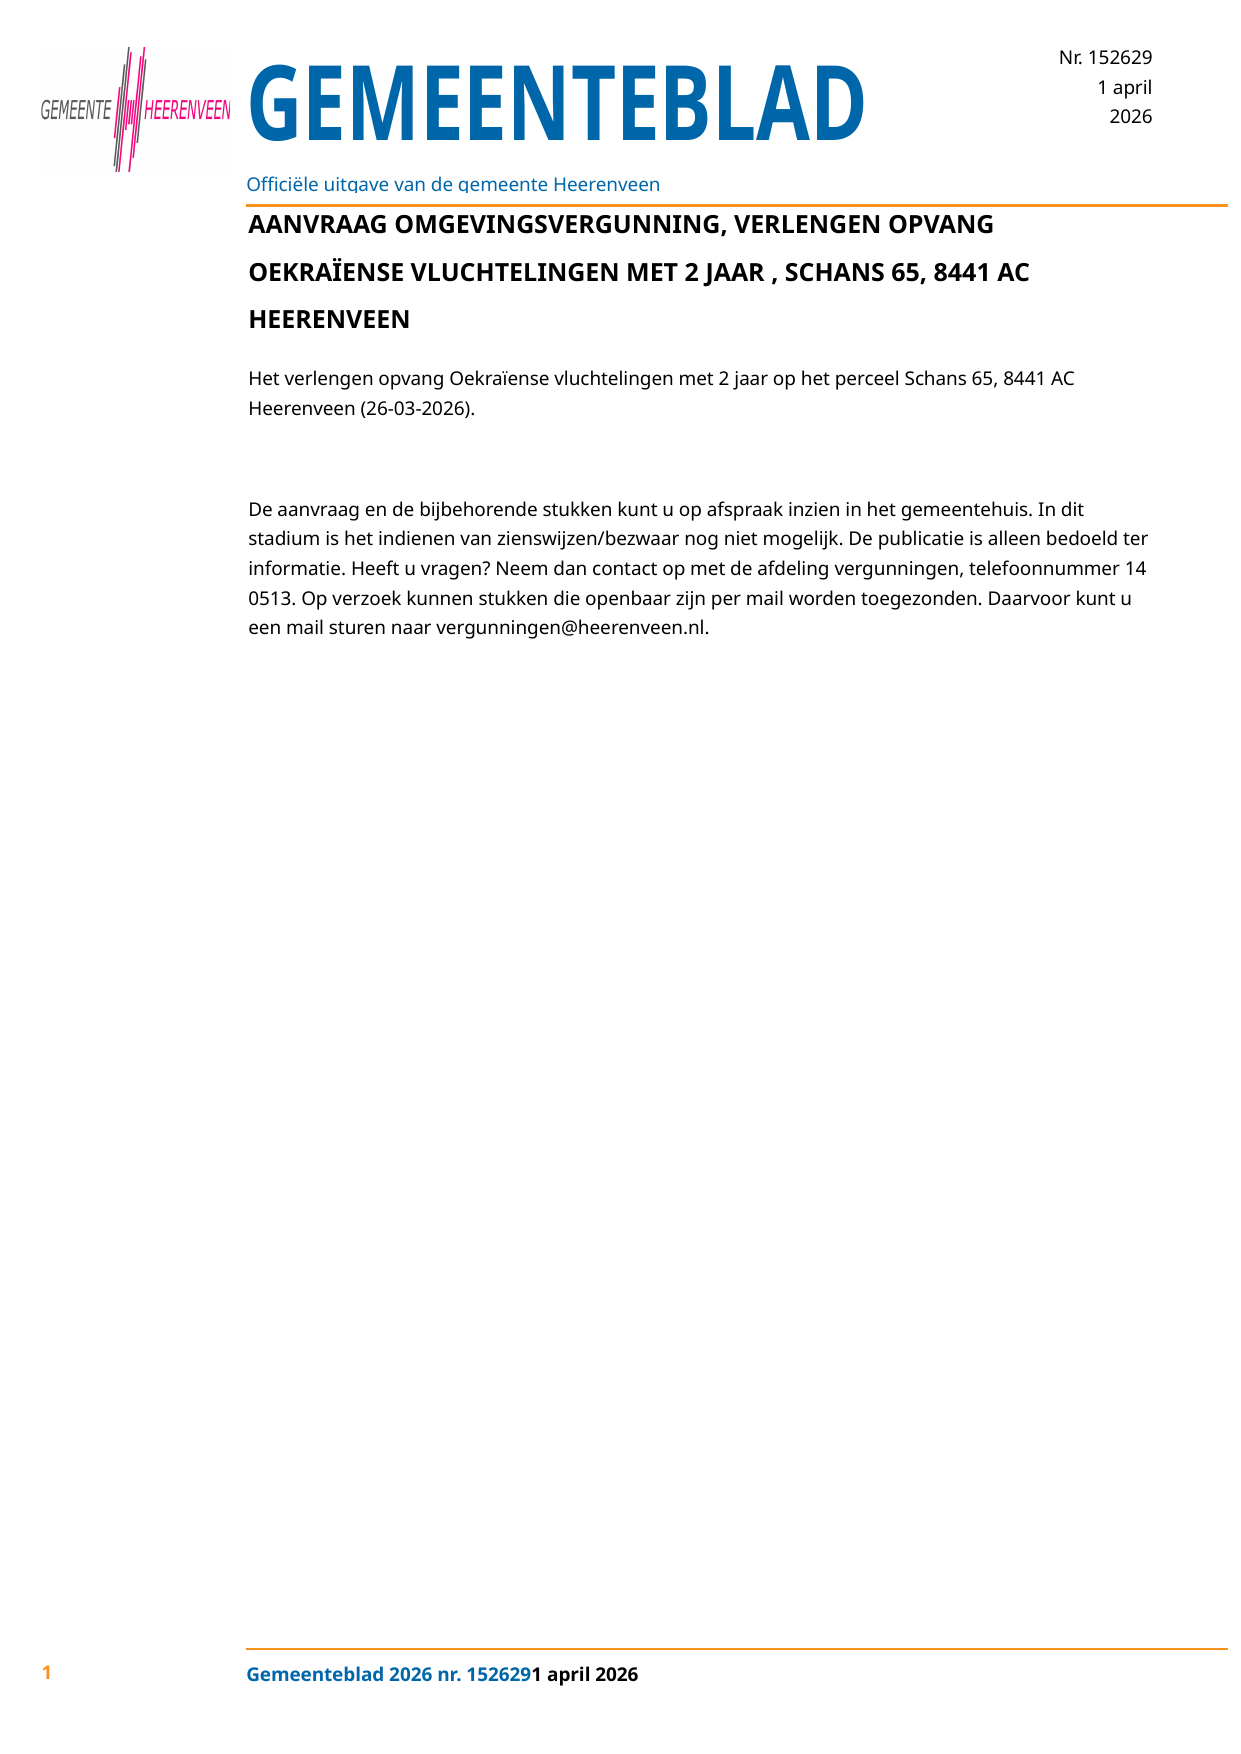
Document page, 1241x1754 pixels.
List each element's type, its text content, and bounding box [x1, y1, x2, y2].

picture [41, 47, 231, 172]
text Het verlengen opvang Oekraïense vluchtelingen met 2 jaar op het perceel Schans 65, 8441 AC Heerenveen (26-03-2026). [248, 366, 1152, 421]
text De aanvraag en de bijbehorende stukken kunt u op afspraak inzien in het gemeentehuis. In dit stadium is het indienen van zienswijzen/bezwaar nog niet mogelijk. De publicatie is alleen bedoeld ter informatie. Heeft u vragen? Neem dan contact op met de afdeling vergunningen, telefoonnummer 14 0513. Op verzoek kunnen stukken die openbaar zijn per mail worden toegezonden. Daarvoor kunt u een mail sturen naar vergunningen@heerenveen.nl. [248, 496, 1152, 640]
text AANVRAAG OMGEVINGSVERGUNNING, VERLENGEN OPVANG OEKRAÏENSE VLUCHTELINGEN MET 2 JAAR , SCHANS 65, 8441 AC HEERENVEEN [248, 207, 1152, 336]
